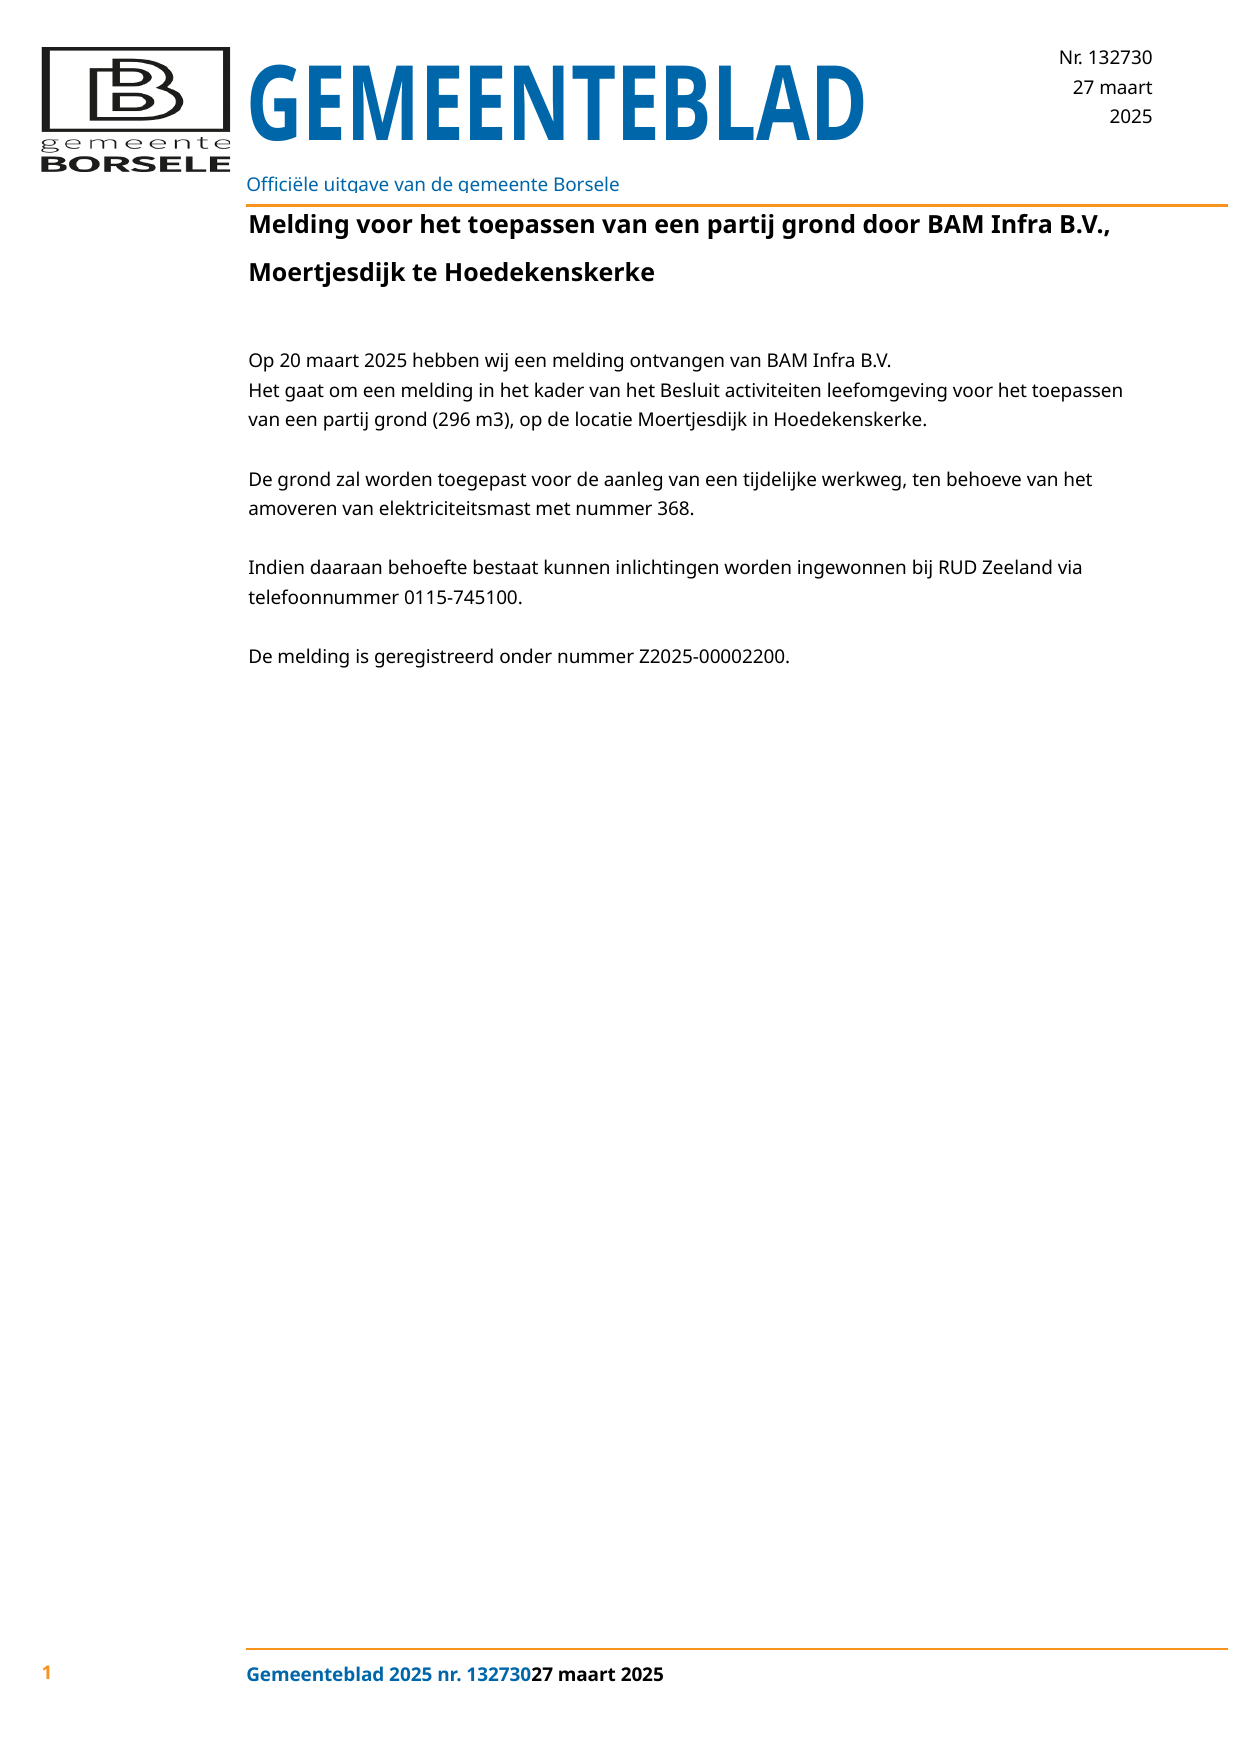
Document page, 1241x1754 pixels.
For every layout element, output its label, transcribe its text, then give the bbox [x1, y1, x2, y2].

text Indien daaraan behoefte bestaat kunnen inlichtingen worden ingewonnen bij RUD Zeeland via telefoonnummer 0115-745100. [248, 554, 1152, 610]
text De melding is geregistreerd onder nummer Z2025-00002200. [248, 643, 1152, 669]
text Melding voor het toepassen van een partij grond door BAM Infra B.V., Moertjesdijk te Hoedekenskerke [248, 207, 1152, 288]
picture [41, 47, 231, 172]
text Het gaat om een melding in het kader van het Besluit activiteiten leefomgeving voor het toepassen van een partij grond (296 m3), op de locatie Moertjesdijk in Hoedekenskerke. [248, 377, 1152, 432]
text De grond zal worden toegepast voor de aanleg van een tijdelijke werkweg, ten behoeve van het amoveren van elektriciteitsmast met nummer 368. [248, 466, 1152, 521]
text Op 20 maart 2025 hebben wij een melding ontvangen van BAM Infra B.V. [248, 347, 1152, 373]
